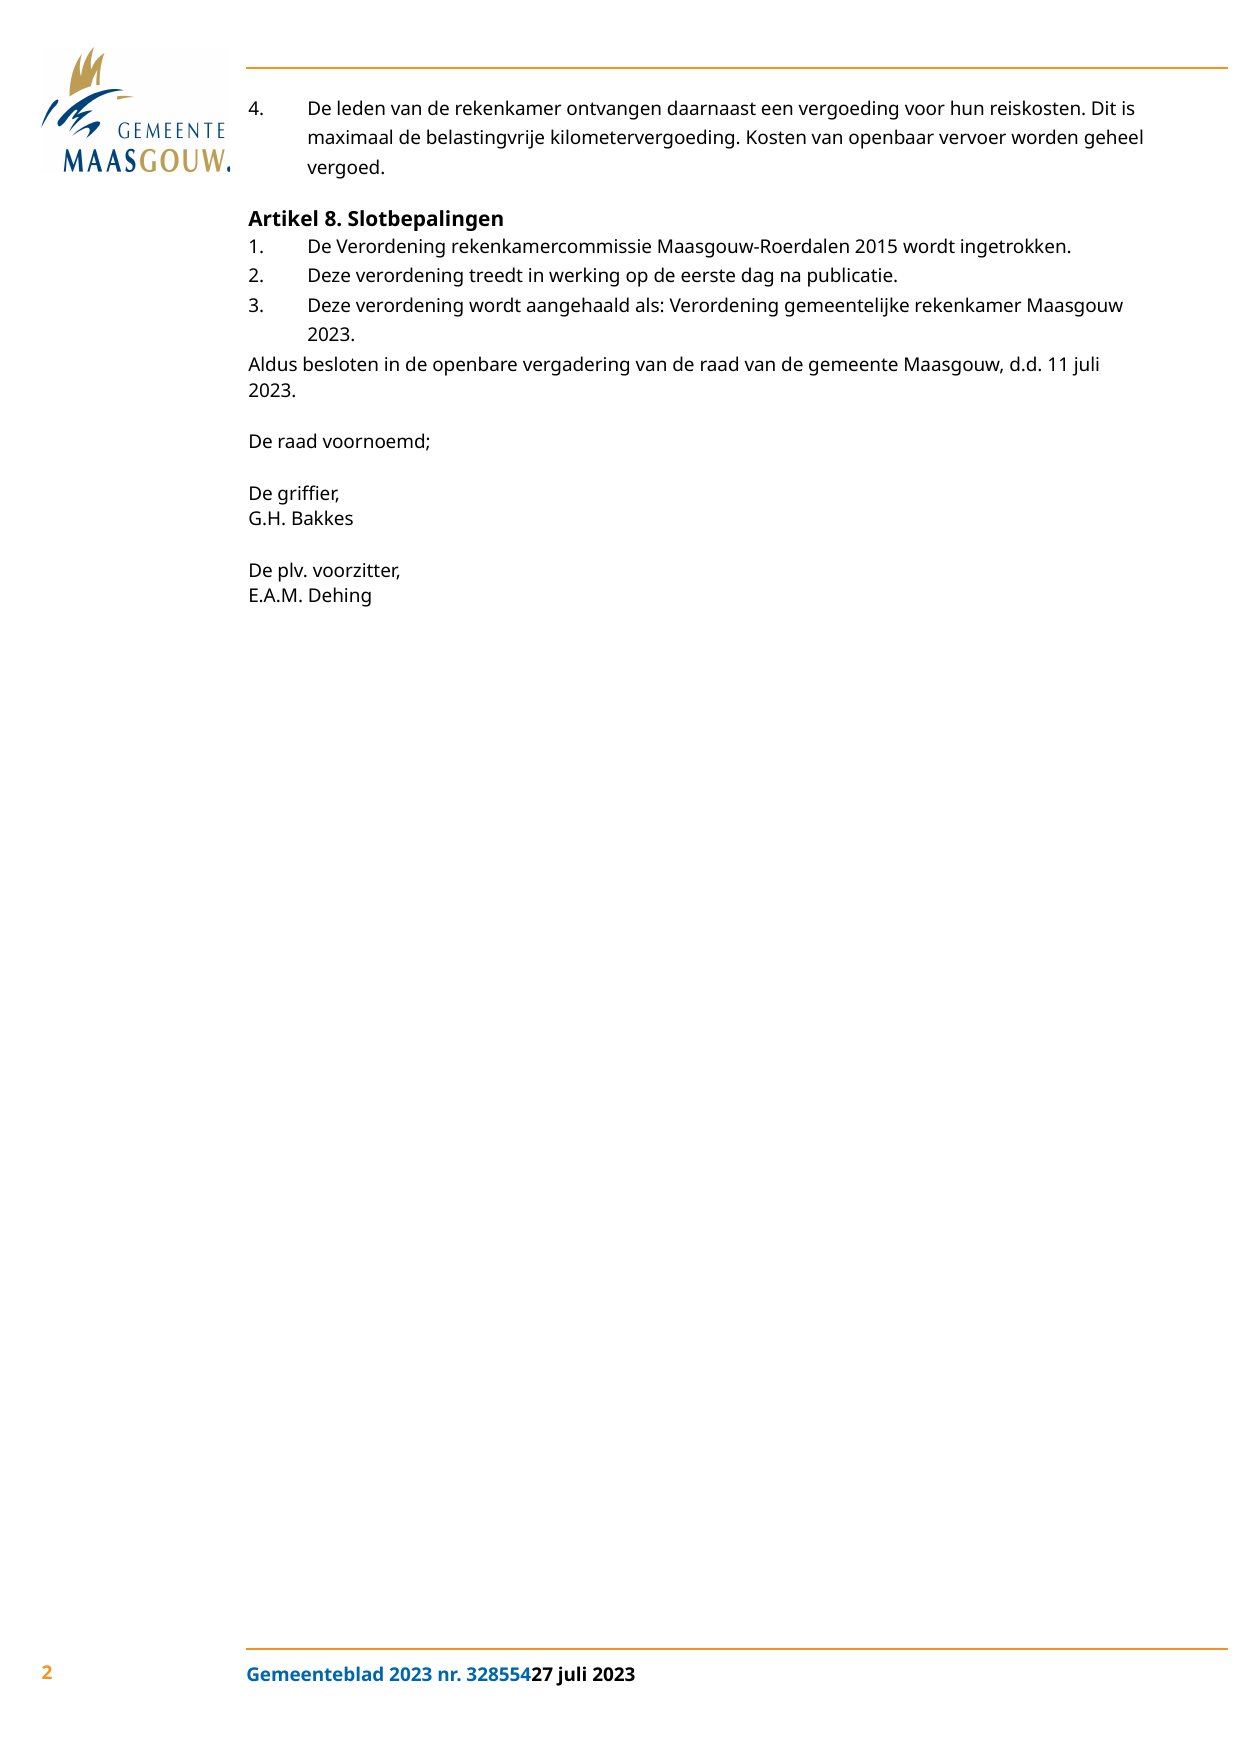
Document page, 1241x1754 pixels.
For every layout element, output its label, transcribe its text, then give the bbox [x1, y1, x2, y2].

list De Verordening rekenkamercommissie Maasgouw-Roerdalen 2015 wordt ingetrokken. [248, 233, 1152, 258]
text Aldus besloten in de openbare vergadering van de raad van de gemeente Maasgouw, d.d. 11 juli 2023. [248, 351, 1152, 403]
text De griffier, [248, 480, 1152, 506]
text G.H. Bakkes [248, 506, 1152, 531]
text De plv. voorzitter, [248, 557, 1152, 583]
list De leden van de rekenkamer ontvangen daarnaast een vergoeding voor hun reiskosten. Dit is maximaal de belastingvrije kilometervergoeding. Kosten van openbaar vervoer worden geheel vergoed. [248, 95, 1152, 180]
list Deze verordening treedt in werking op de eerste dag na publicatie. [248, 262, 1152, 288]
text Artikel 8. Slotbepalingen [248, 204, 1152, 233]
text E.A.M. Dehing [248, 583, 1152, 608]
picture [41, 47, 231, 172]
text De raad voornoemd; [248, 428, 1152, 454]
list Deze verordening wordt aangehaald als: Verordening gemeentelijke rekenkamer Maasgouw 2023. [248, 292, 1152, 347]
